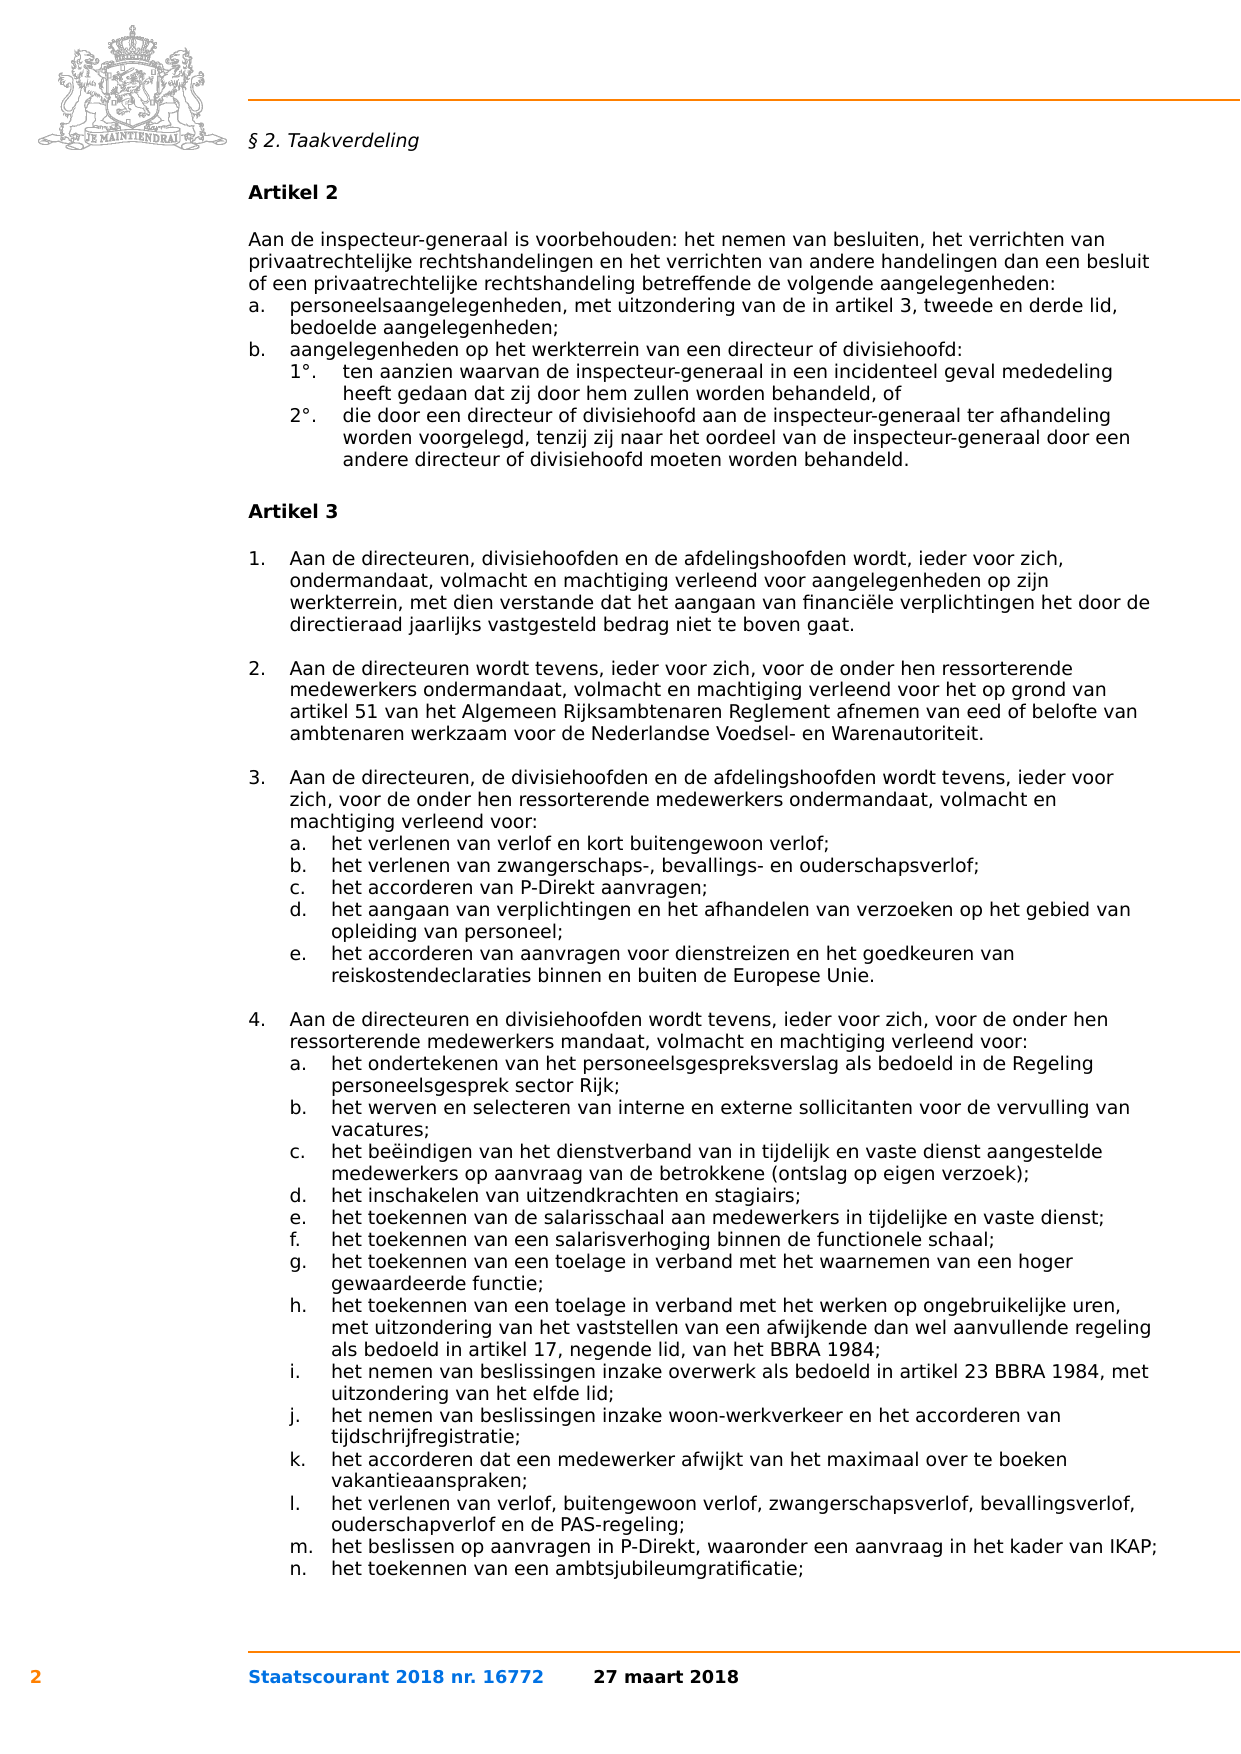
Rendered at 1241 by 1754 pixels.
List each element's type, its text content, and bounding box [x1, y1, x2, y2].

text 3. Aan de directeuren, de divisiehoofden en de afdelingshoofden wordt tevens, ieder voor zich, voor de onder hen ressorterende medewerkers ondermandaat, volmacht en machtiging verleend voor: [248, 767, 1163, 833]
subtitle Artikel 2 [248, 182, 1163, 204]
text l. het verlenen van verlof, buitengewoon verlof, zwangerschapsverlof, bevallingsverlof, ouderschapverlof en de PAS-regeling; [289, 1492, 1163, 1536]
text h. het toekennen van een toelage in verband met het werken op ongebruikelijke uren, met uitzondering van het vaststellen van een afwijkende dan wel aanvullende regeling als bedoeld in artikel 17, negende lid, van het BBRA 1984; [289, 1294, 1163, 1361]
text i. het nemen van beslissingen inzake overwerk als bedoeld in artikel 23 BBRA 1984, met uitzondering van het elfde lid; [289, 1361, 1163, 1404]
text 1. Aan de directeuren, divisiehoofden en de afdelingshoofden wordt, ieder voor zich, ondermandaat, volmacht en machtiging verleend voor aangelegenheden op zijn werkterrein, met dien verstande dat het aangaan van financiële verplichtingen het door de directieraad jaarlijks vastgesteld bedrag niet te boven gaat. [248, 548, 1163, 636]
text k. het accorderen dat een medewerker afwijkt van het maximaal over te boeken vakantieaanspraken; [289, 1448, 1163, 1492]
text b. het verlenen van zwangerschaps-, bevallings- en ouderschapsverlof; [289, 855, 1163, 877]
text d. het aangaan van verplichtingen en het afhandelen van verzoeken op het gebied van opleiding van personeel; [289, 899, 1163, 943]
text j. het nemen van beslissingen inzake woon-werkverkeer en het accorderen van tijdschrijfregistratie; [289, 1404, 1163, 1448]
text b. het werven en selecteren van interne en externe sollicitanten voor de vervulling van vacatures; [289, 1097, 1163, 1141]
text a. het verlenen van verlof en kort buitengewoon verlof; [289, 833, 1163, 855]
text 1°. ten aanzien waarvan de inspecteur-generaal in een incidenteel geval mededeling heeft gedaan dat zij door hem zullen worden behandeld, of [289, 361, 1163, 405]
text n. het toekennen van een ambtsjubileumgratificatie; [289, 1558, 1163, 1580]
text 2. Aan de directeuren wordt tevens, ieder voor zich, voor de onder hen ressorterende medewerkers ondermandaat, volmacht en machtiging verleend voor het op grond van artikel 51 van het Algemeen Rijksambtenaren Reglement afnemen van eed of belofte van ambtenaren werkzaam voor de Nederlandse Voedsel- en Warenautoriteit. [248, 657, 1163, 745]
text 2°. die door een directeur of divisiehoofd aan de inspecteur-generaal ter afhandeling worden voorgelegd, tenzij zij naar het oordeel van de inspecteur-generaal door een andere directeur of divisiehoofd moeten worden behandeld. [289, 405, 1163, 471]
subtitle § 2. Taakverdeling [248, 130, 1163, 152]
text f. het toekennen van een salarisverhoging binnen de functionele schaal; [289, 1229, 1163, 1251]
text e. het toekennen van de salarisschaal aan medewerkers in tijdelijke en vaste dienst; [289, 1207, 1163, 1229]
text c. het beëindigen van het dienstverband van in tijdelijk en vaste dienst aangestelde medewerkers op aanvraag van de betrokkene (ontslag op eigen verzoek); [289, 1141, 1163, 1185]
text a. personeelsaangelegenheden, met uitzondering van de in artikel 3, tweede en derde lid, bedoelde aangelegenheden; [248, 295, 1163, 339]
text g. het toekennen van een toelage in verband met het waarnemen van een hoger gewaardeerde functie; [289, 1251, 1163, 1294]
text c. het accorderen van P-Direkt aanvragen; [289, 877, 1163, 899]
text a. het ondertekenen van het personeelsgespreksverslag als bedoeld in de Regeling personeelsgesprek sector Rijk; [289, 1053, 1163, 1097]
text 4. Aan de directeuren en divisiehoofden wordt tevens, ieder voor zich, voor de onder hen ressorterende medewerkers mandaat, volmacht en machtiging verleend voor: [248, 1009, 1163, 1053]
text m. het beslissen op aanvragen in P-Direkt, waaronder een aanvraag in het kader van IKAP; [289, 1536, 1163, 1558]
text b. aangelegenheden op het werkterrein van een directeur of divisiehoofd: [248, 339, 1163, 361]
subtitle Artikel 3 [248, 501, 1163, 523]
text Aan de inspecteur-generaal is voorbehouden: het nemen van besluiten, het verrichten van privaatrechtelijke rechtshandelingen en het verrichten van andere handelingen dan een besluit of een privaatrechtelijke rechtshandeling betreffende de volgende aangelegenheden: [248, 229, 1163, 295]
picture [38, 25, 227, 150]
text e. het accorderen van aanvragen voor dienstreizen en het goedkeuren van reiskostendeclaraties binnen en buiten de Europese Unie. [289, 943, 1163, 987]
text d. het inschakelen van uitzendkrachten en stagiairs; [289, 1185, 1163, 1207]
